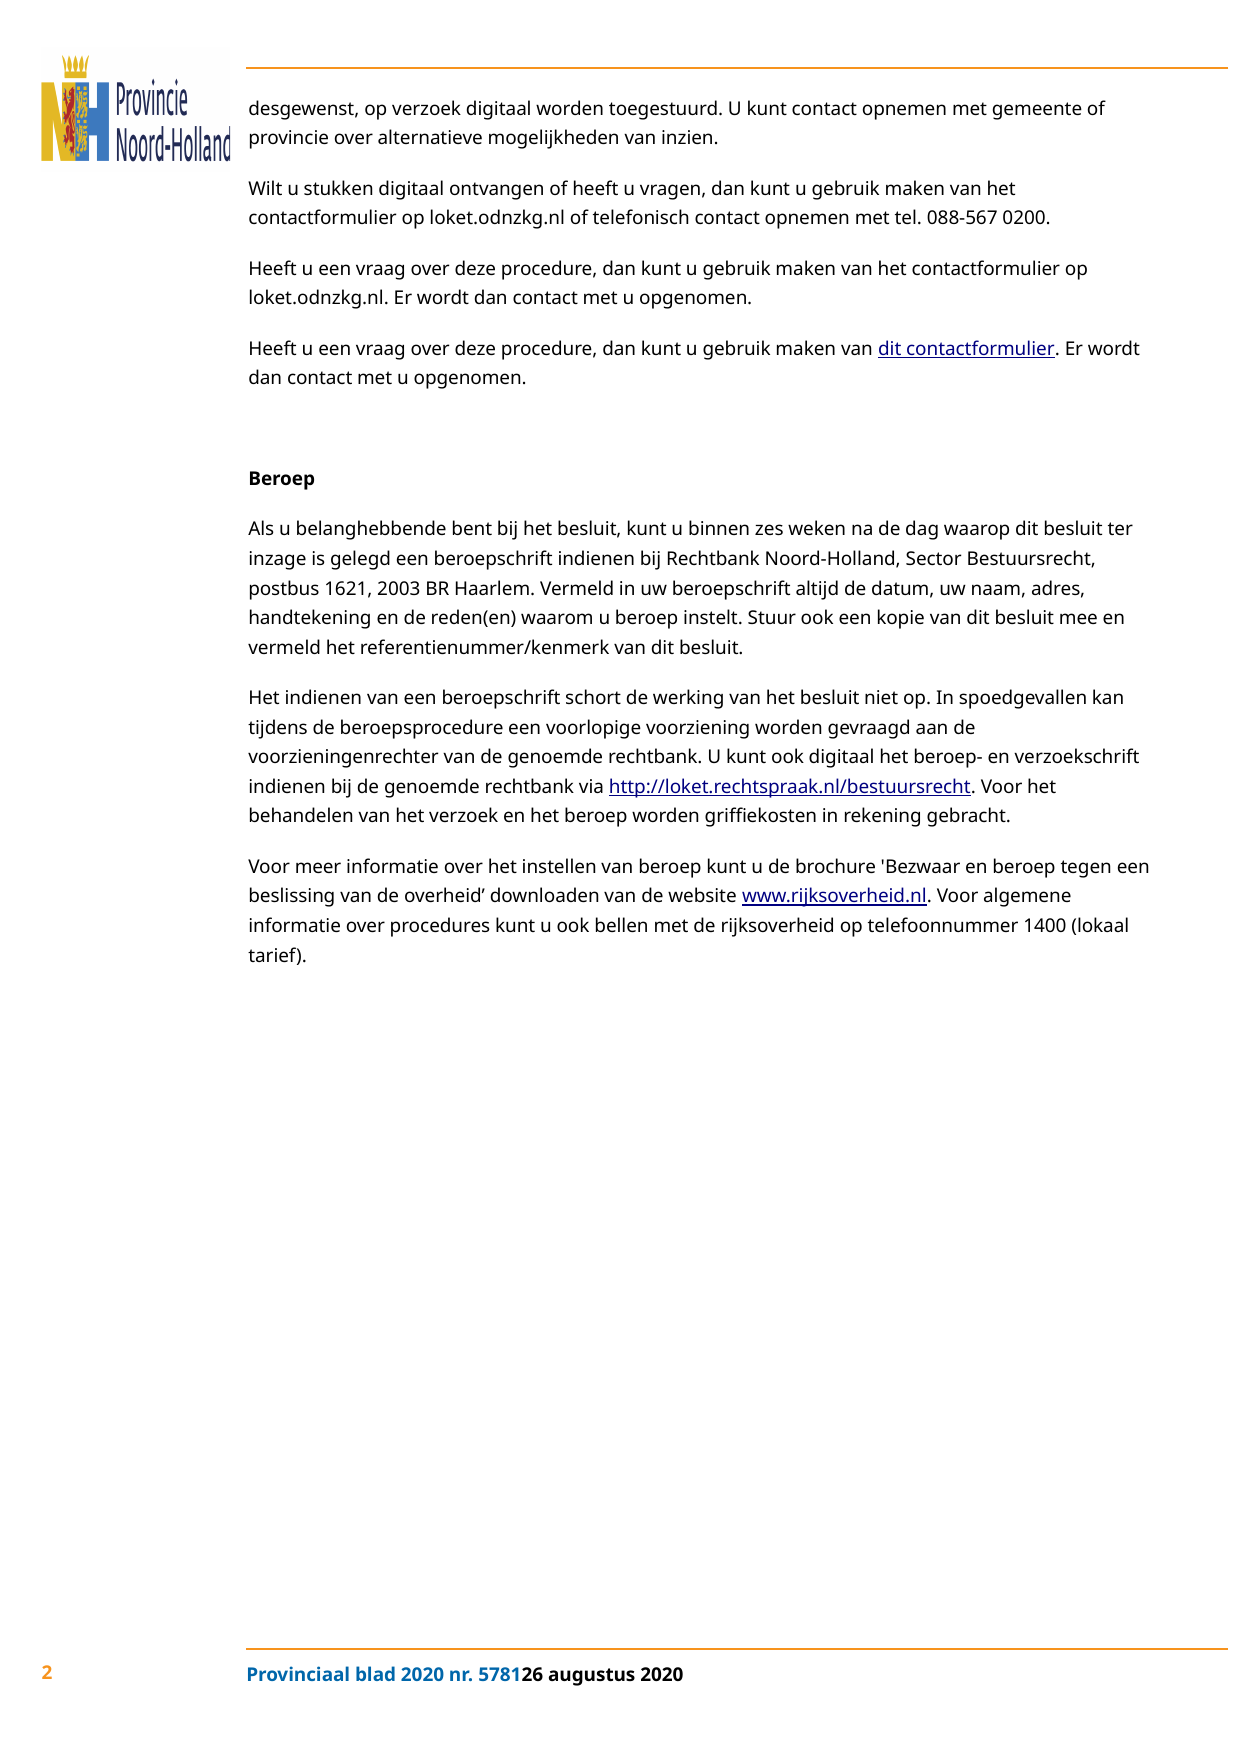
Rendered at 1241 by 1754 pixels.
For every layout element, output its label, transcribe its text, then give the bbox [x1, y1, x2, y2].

text Het indienen van een beroepschrift schort de werking van het besluit niet op. In spoedgevallen kan tijdens de beroepsprocedure een voorlopige voorziening worden gevraagd aan de voorzieningenrechter van de genoemde rechtbank. U kunt ook digitaal het beroep- en verzoekschrift indienen bij de genoemde rechtbank via http://loket.rechtspraak.nl/bestuursrecht. Voor het behandelen van het verzoek en het beroep worden griffiekosten in rekening gebracht. [248, 684, 1152, 828]
text Beroep [248, 465, 1152, 491]
text Voor meer informatie over het instellen van beroep kunt u de brochure 'Bezwaar en beroep tegen een beslissing van de overheid’ downloaden van de website www.rijksoverheid.nl. Voor algemene informatie over procedures kunt u ook bellen met de rijksoverheid op telefoonnummer 1400 (lokaal tarief). [248, 853, 1152, 968]
text Heeft u een vraag over deze procedure, dan kunt u gebruik maken van het contactformulier op loket.odnzkg.nl. Er wordt dan contact met u opgenomen. [248, 255, 1152, 310]
picture [41, 47, 231, 172]
text Als u belanghebbende bent bij het besluit, kunt u binnen zes weken na de dag waarop dit besluit ter inzage is gelegd een beroepschrift indienen bij Rechtbank Noord-Holland, Sector Bestuursrecht, postbus 1621, 2003 BR Haarlem. Vermeld in uw beroepschrift altijd de datum, uw naam, adres, handtekening en de reden(en) waarom u beroep instelt. Stuur ook een kopie van dit besluit mee en vermeld het referentienummer/kenmerk van dit besluit. [248, 516, 1152, 660]
text Wilt u stukken digitaal ontvangen of heeft u vragen, dan kunt u gebruik maken van het contactformulier op loket.odnzkg.nl of telefonisch contact opnemen met tel. 088-567 0200. [248, 175, 1152, 230]
text desgewenst, op verzoek digitaal worden toegestuurd. U kunt contact opnemen met gemeente of provincie over alternatieve mogelijkheden van inzien. [248, 95, 1152, 150]
text Heeft u een vraag over deze procedure, dan kunt u gebruik maken van dit contactformulier. Er wordt dan contact met u opgenomen. [248, 335, 1152, 390]
